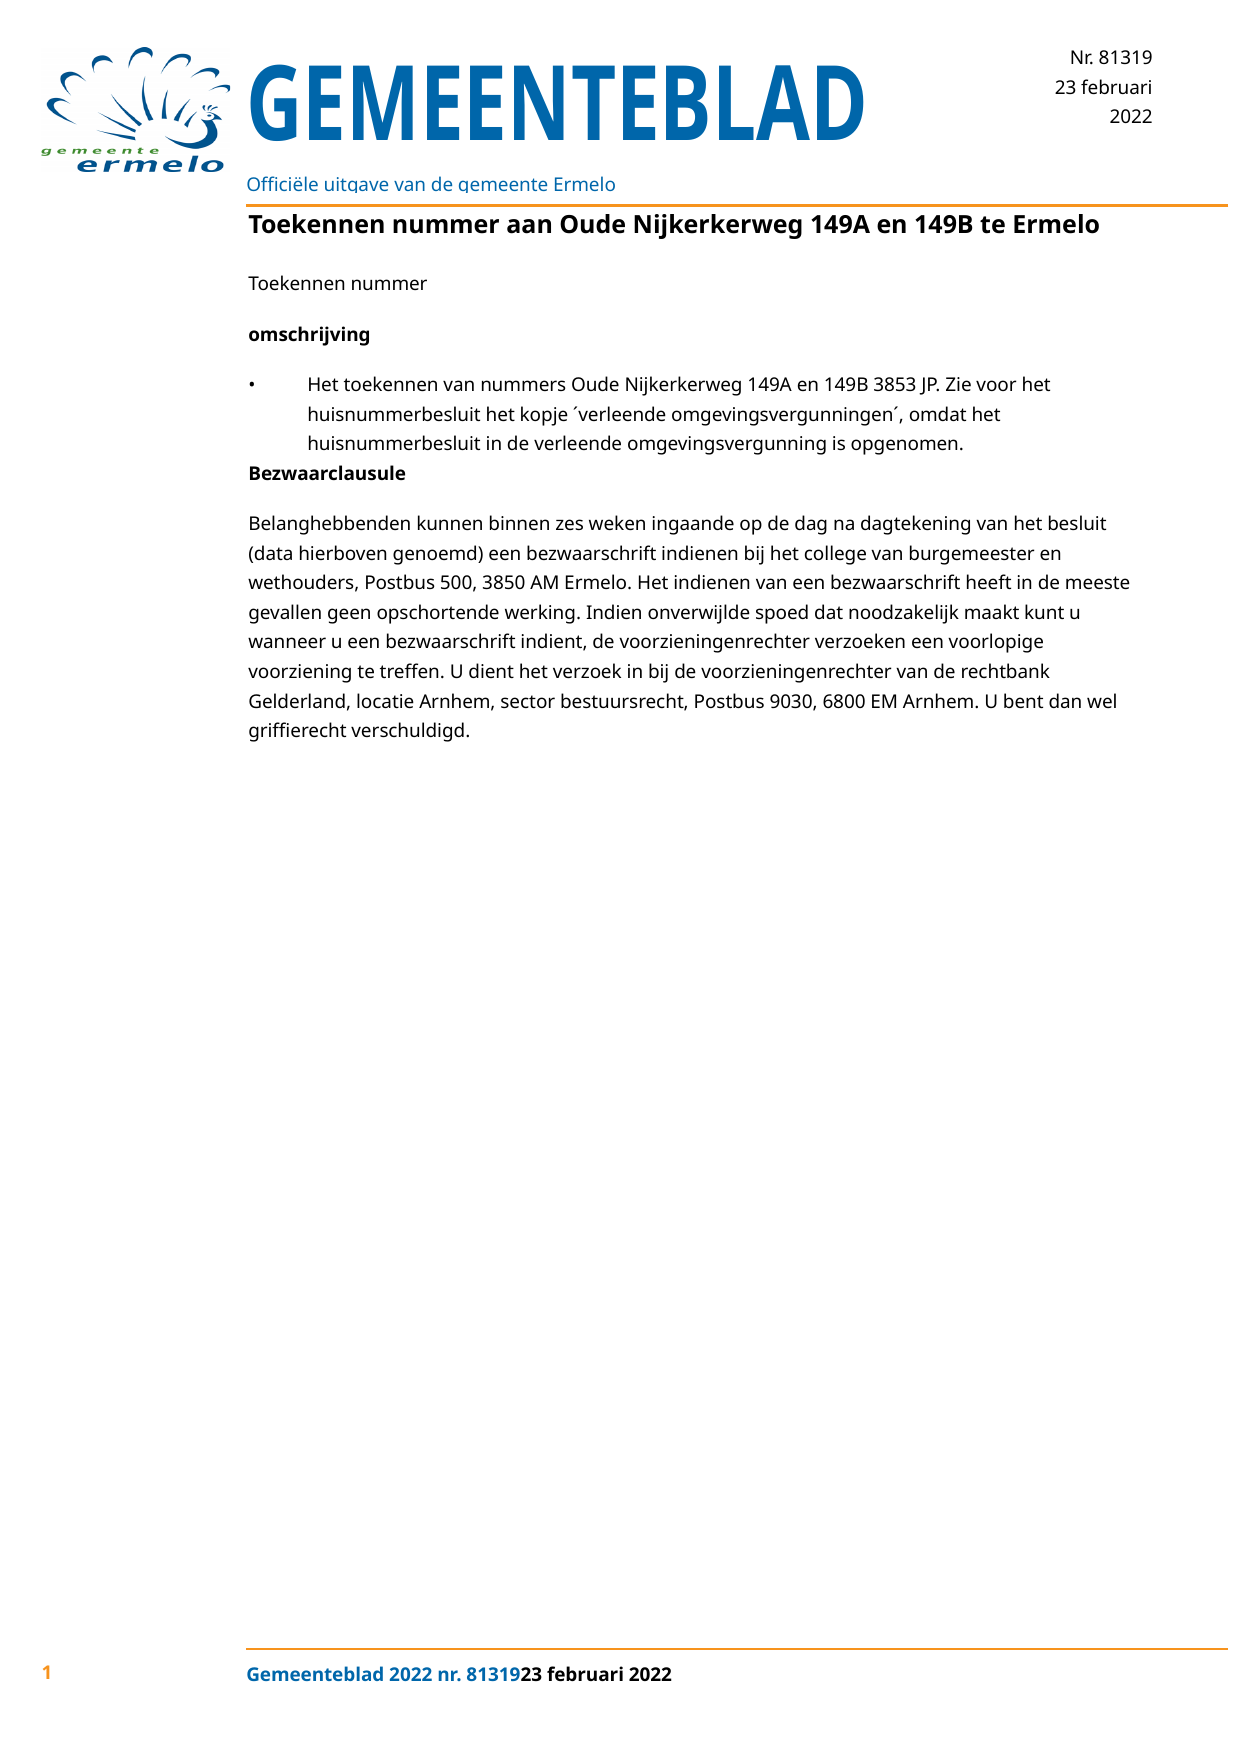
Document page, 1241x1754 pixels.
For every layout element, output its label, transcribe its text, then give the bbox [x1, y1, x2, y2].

list Het toekennen van nummers Oude Nijkerkerweg 149A en 149B 3853 JP. Zie voor het huisnummerbesluit het kopje ´verleende omgevingsvergunningen´, omdat het huisnummerbesluit in de verleende omgevingsvergunning is opgenomen. [248, 371, 1152, 456]
picture [41, 47, 231, 172]
text Belanghebbenden kunnen binnen zes weken ingaande op de dag na dagtekening van het besluit (data hierboven genoemd) een bezwaarschrift indienen bij het college van burgemeester en wethouders, Postbus 500, 3850 AM Ermelo. Het indienen van een bezwaarschrift heeft in de meeste gevallen geen opschortende werking. Indien onverwijlde spoed dat noodzakelijk maakt kunt u wanneer u een bezwaarschrift indient, de voorzieningenrechter verzoeken een voorlopige voorziening te treffen. U dient het verzoek in bij de voorzieningenrechter van de rechtbank Gelderland, locatie Arnhem, sector bestuursrecht, Postbus 9030, 6800 EM Arnhem. U bent dan wel griffierecht verschuldigd. [248, 510, 1152, 743]
text omschrijving [248, 321, 1152, 346]
text Bezwaarclausule [248, 460, 1152, 486]
text Toekennen nummer [248, 270, 1152, 296]
text Toekennen nummer aan Oude Nijkerkerweg 149A en 149B te Ermelo [248, 207, 1152, 241]
